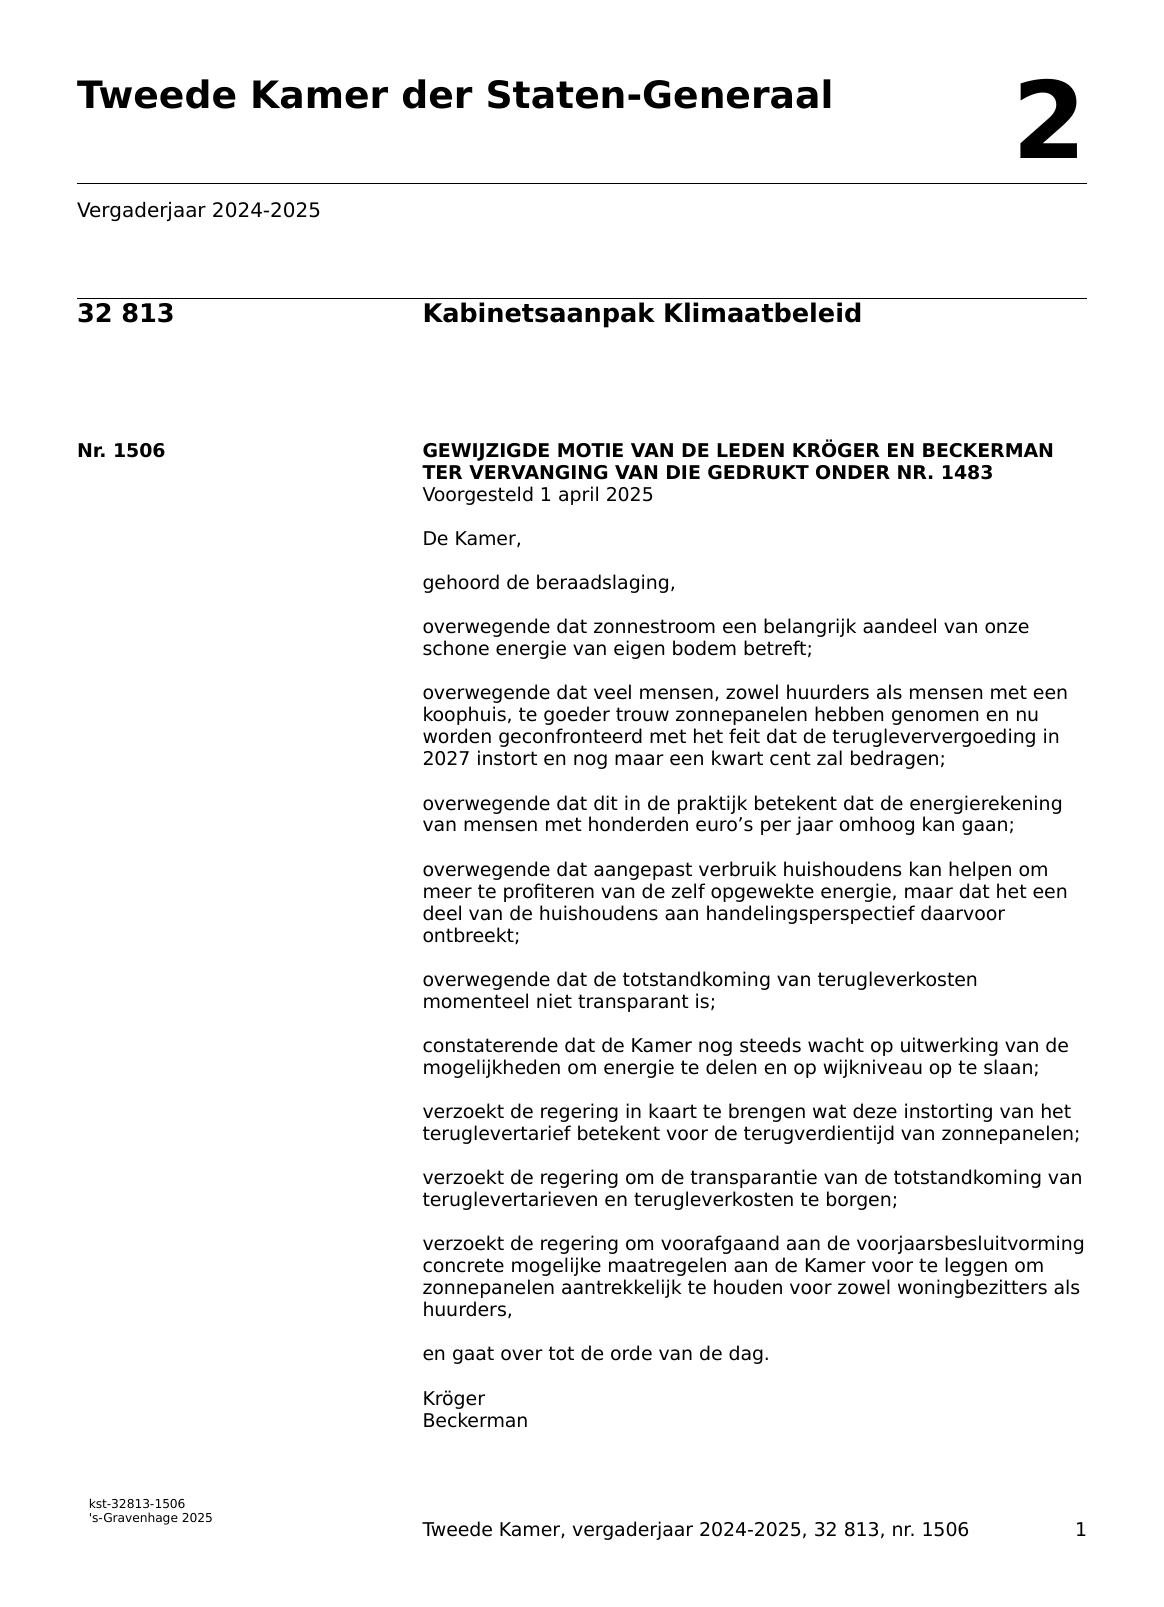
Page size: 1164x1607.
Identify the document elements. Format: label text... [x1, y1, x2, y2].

subtitle Nr. 1506 GEWIJZIGDE MOTIE VAN DE LEDEN KRÖGER EN BECKERMAN TER VERVANGING VAN DIE GEDRUKT ONDER NR. 1483 [77, 440, 1087, 484]
table_cell Vergaderjaar 2024-2025 [77, 184, 1087, 298]
text Kröger [422, 1387, 1087, 1409]
text Beckerman [422, 1409, 1087, 1431]
table_header Tweede Kamer der Staten-Generaal [77, 59, 886, 183]
text Voorgesteld 1 april 2025 [422, 484, 1087, 506]
text overwegende dat aangepast verbruik huishoudens kan helpen om meer te profiteren van de zelf opgewekte energie, maar dat het een deel van de huishoudens aan handelingsperspectief daarvoor ontbreekt; [422, 858, 1087, 946]
text overwegende dat veel mensen, zowel huurders als mensen met een koophuis, te goeder trouw zonnepanelen hebben genomen en nu worden geconfronteerd met het feit dat de terugleververgoeding in 2027 instort en nog maar een kwart cent zal bedragen; [422, 682, 1087, 770]
text overwegende dat zonnestroom een belangrijk aandeel van onze schone energie van eigen bodem betreft; [422, 616, 1087, 660]
text gehoord de beraadslaging, [422, 572, 1087, 594]
table_header 2 [886, 59, 1087, 183]
text overwegende dat dit in de praktijk betekent dat de energierekening van mensen met honderden euro’s per jaar omhoog kan gaan; [422, 792, 1087, 836]
subtitle 32 813 Kabinetsaanpak Klimaatbeleid [77, 299, 1087, 329]
text verzoekt de regering om de transparantie van de totstandkoming van teruglevertarieven en terugleverkosten te borgen; [422, 1167, 1087, 1211]
text en gaat over tot de orde van de dag. [422, 1343, 1087, 1365]
text overwegende dat de totstandkoming van terugleverkosten momenteel niet transparant is; [422, 969, 1087, 1013]
text 's-Gravenhage 2025 [88, 1511, 323, 1525]
text verzoekt de regering in kaart te brengen wat deze instorting van het teruglevertarief betekent voor de terugverdientijd van zonnepanelen; [422, 1101, 1087, 1145]
text De Kamer, [422, 528, 1087, 550]
text constaterende dat de Kamer nog steeds wacht op uitwerking van de mogelijkheden om energie te delen en op wijkniveau op te slaan; [422, 1035, 1087, 1079]
text verzoekt de regering om voorafgaand aan de voorjaarsbesluitvorming concrete mogelijke maatregelen aan de Kamer voor te leggen om zonnepanelen aantrekkelijk te houden voor zowel woningbezitters als huurders, [422, 1233, 1087, 1321]
text kst-32813-1506 [88, 1497, 323, 1511]
